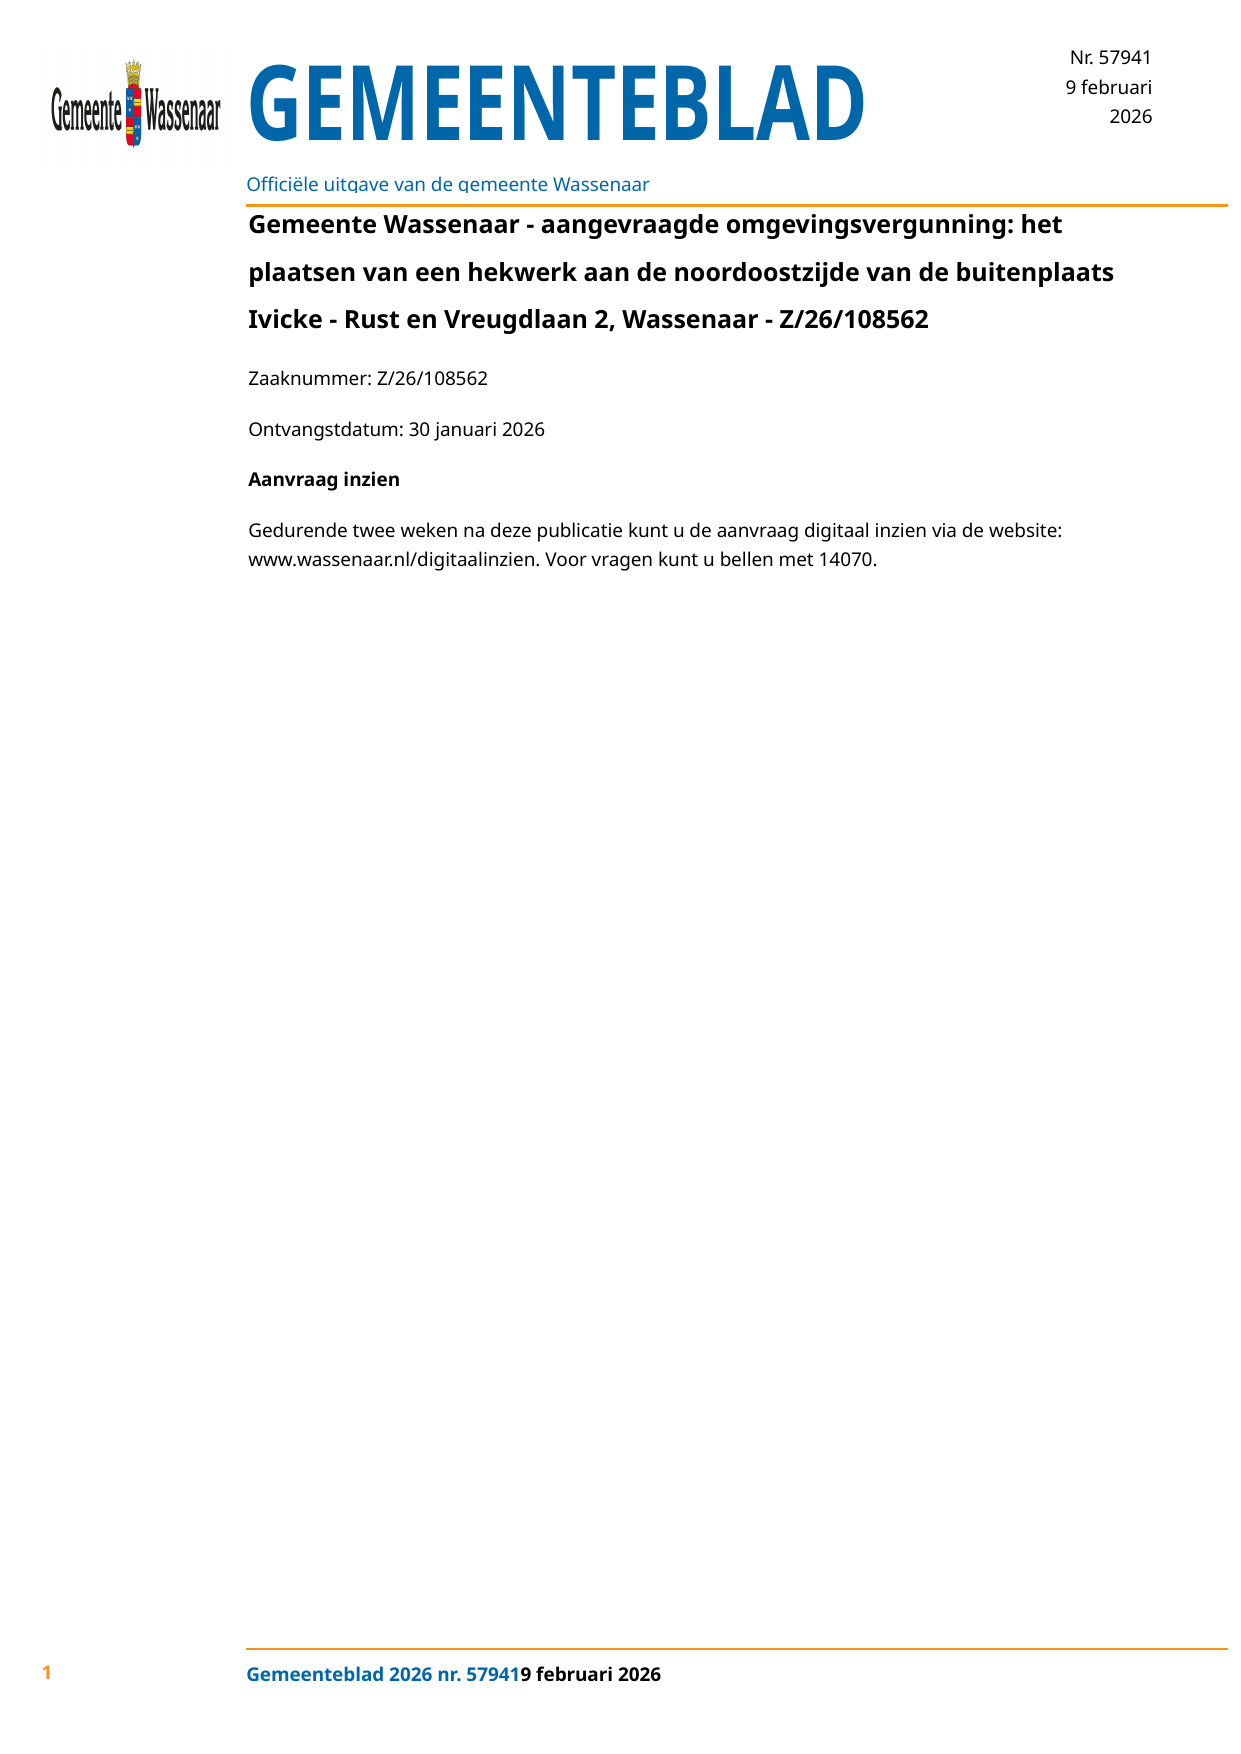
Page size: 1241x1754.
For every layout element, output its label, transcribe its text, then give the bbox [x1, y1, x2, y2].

text Ontvangstdatum: 30 januari 2026 [248, 416, 1152, 442]
text Gemeente Wassenaar - aangevraagde omgevingsvergunning: het plaatsen van een hekwerk aan de noordoostzijde van de buitenplaats Ivicke - Rust en Vreugdlaan 2, Wassenaar - Z/26/108562 [248, 207, 1152, 336]
picture [41, 47, 231, 172]
text Aanvraag inzien [248, 466, 1152, 492]
text Gedurende twee weken na deze publicatie kunt u de aanvraag digitaal inzien via de website: www.wassenaar.nl/digitaalinzien. Voor vragen kunt u bellen met 14070. [248, 517, 1152, 572]
text Zaaknummer: Z/26/108562 [248, 366, 1152, 391]
